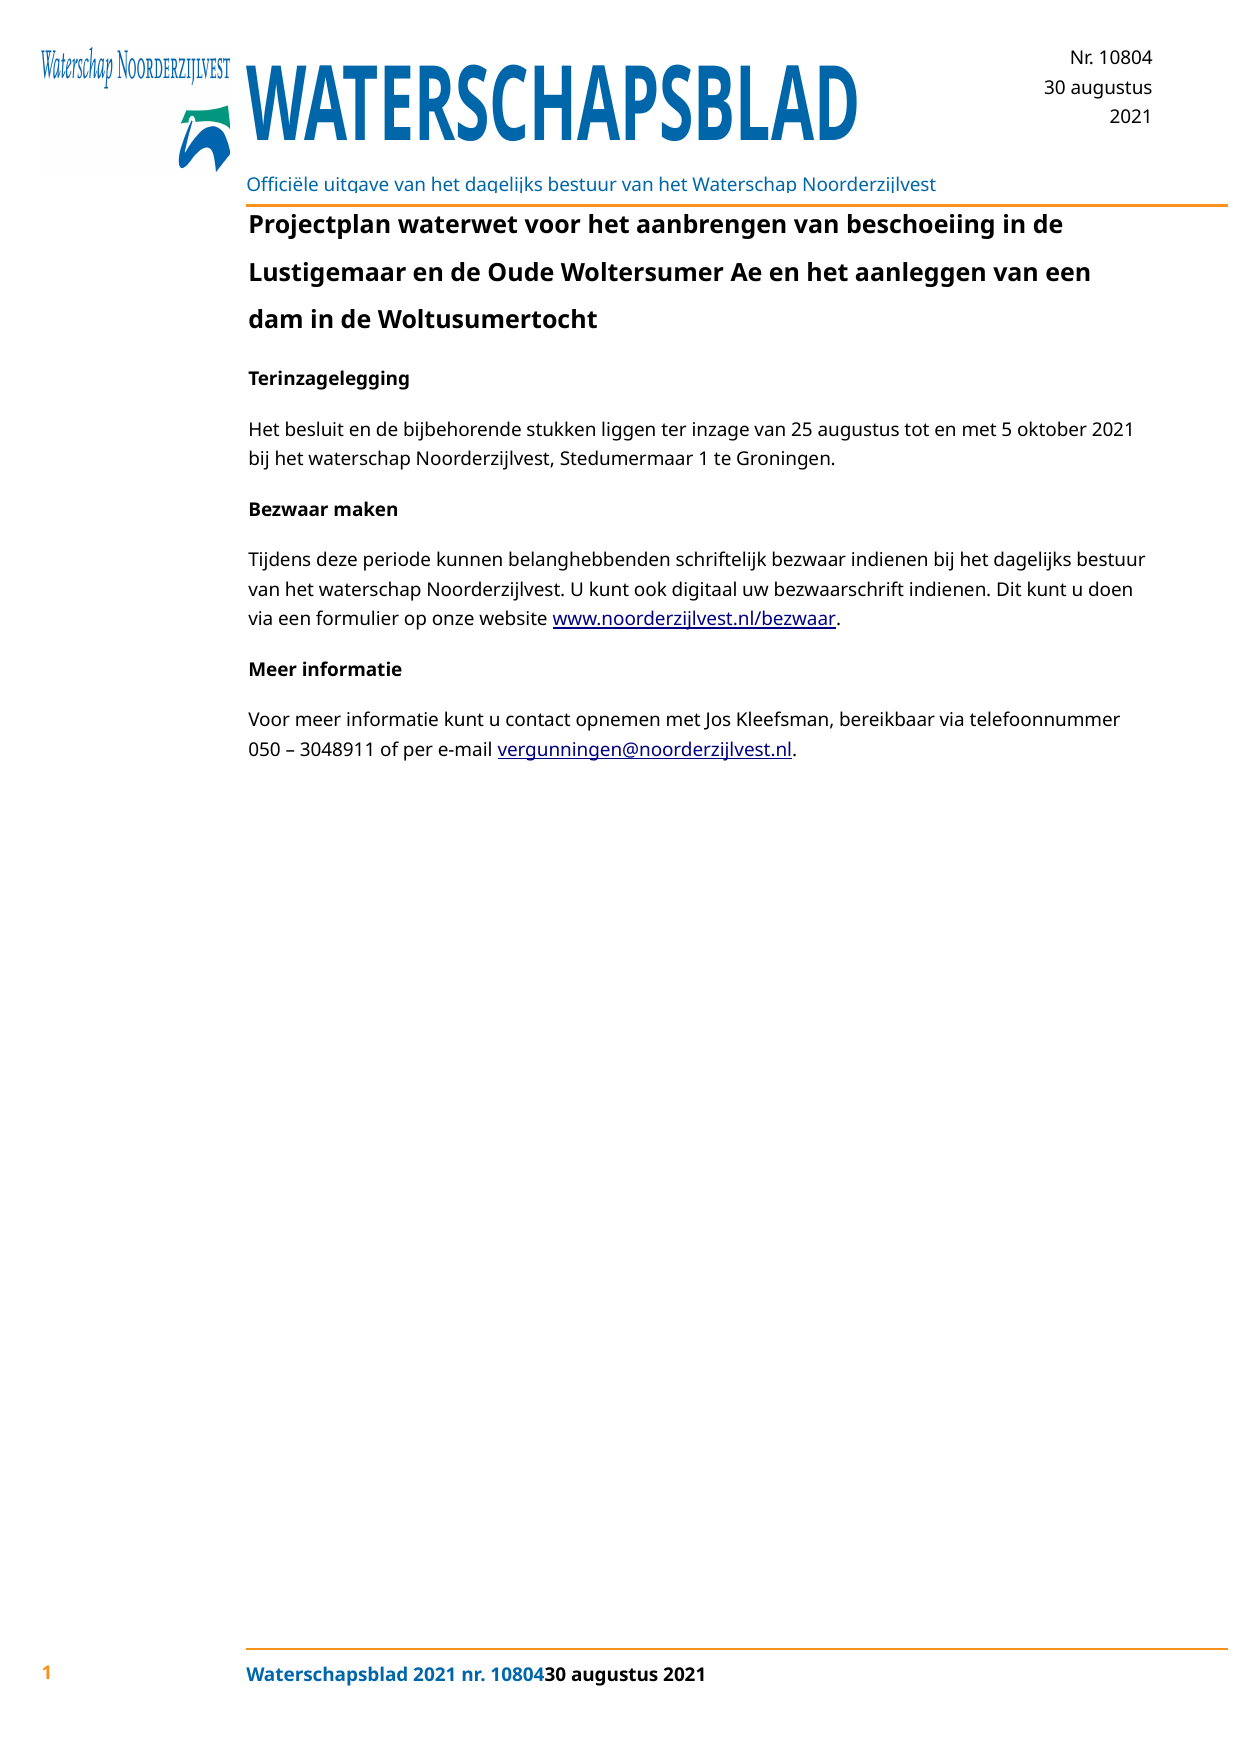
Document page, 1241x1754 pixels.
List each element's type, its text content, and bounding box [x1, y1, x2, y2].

text Tijdens deze periode kunnen belanghebbenden schriftelijk bezwaar indienen bij het dagelijks bestuur van het waterschap Noorderzijlvest. U kunt ook digitaal uw bezwaarschrift indienen. Dit kunt u doen via een formulier op onze website www.noorderzijlvest.nl/bezwaar. [248, 546, 1152, 631]
text Meer informatie [248, 656, 1152, 682]
text Het besluit en de bijbehorende stukken liggen ter inzage van 25 augustus tot en met 5 oktober 2021 bij het waterschap Noorderzijlvest, Stedumermaar 1 te Groningen. [248, 416, 1152, 471]
text Terinzagelegging [248, 366, 1152, 391]
text Voor meer informatie kunt u contact opnemen met Jos Kleefsman, bereikbaar via telefoonnummer 050 – 3048911 of per e-mail vergunningen@noorderzijlvest.nl. [248, 706, 1152, 762]
text Bezwaar maken [248, 496, 1152, 522]
picture [41, 47, 231, 172]
text Projectplan waterwet voor het aanbrengen van beschoeiing in de Lustigemaar en de Oude Woltersumer Ae en het aanleggen van een dam in de Woltusumertocht [248, 207, 1152, 336]
